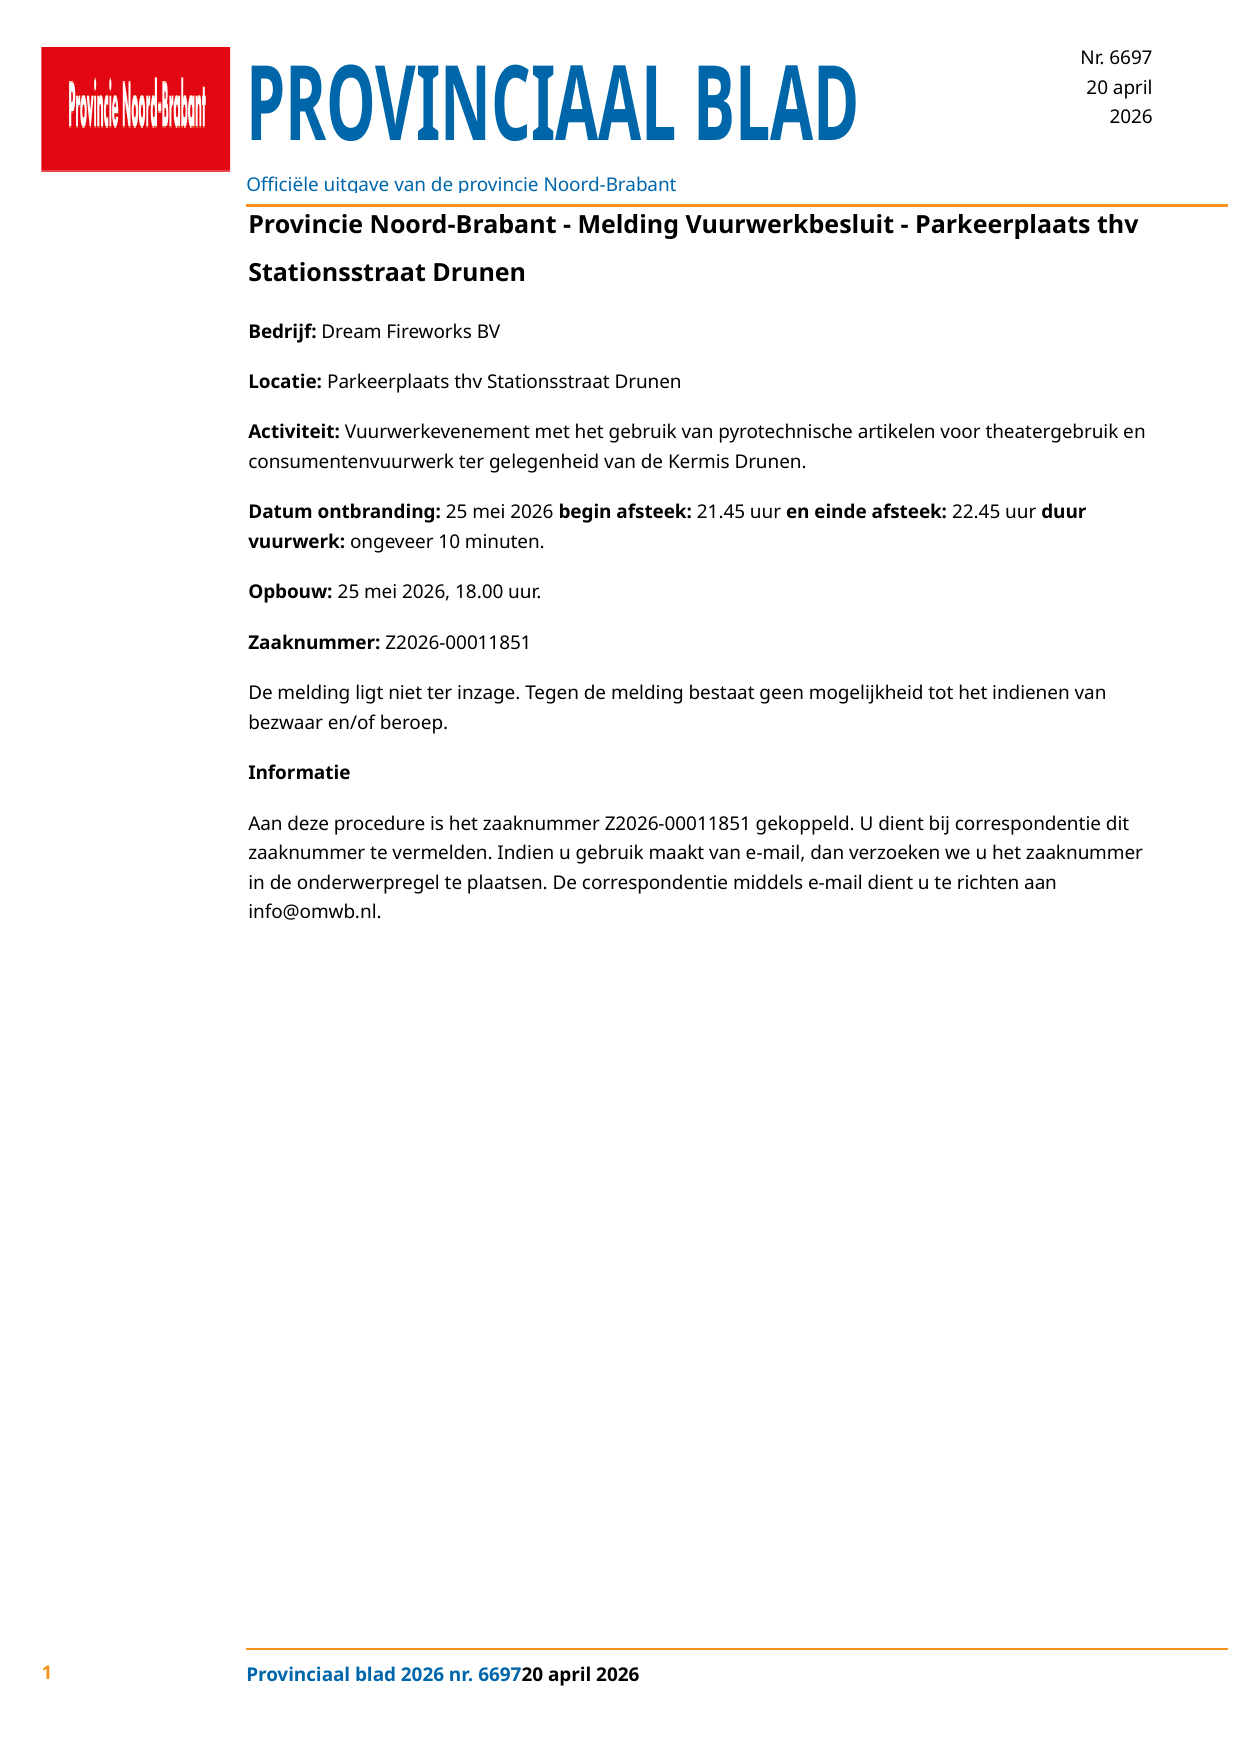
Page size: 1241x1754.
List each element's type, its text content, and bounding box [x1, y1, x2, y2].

text Provincie Noord-Brabant - Melding Vuurwerkbesluit - Parkeerplaats thv Stationsstraat Drunen [248, 207, 1152, 288]
text Aan deze procedure is het zaaknummer Z2026-00011851 gekoppeld. U dient bij correspondentie dit zaaknummer te vermelden. Indien u gebruik maakt van e-mail, dan verzoeken we u het zaaknummer in de onderwerpregel te plaatsen. De correspondentie middels e-mail dient u te richten aan info@omwb.nl. [248, 810, 1152, 924]
text Bedrijf: Dream Fireworks BV [248, 318, 1152, 344]
text Zaaknummer: Z2026-00011851 [248, 629, 1152, 655]
text Datum ontbranding: 25 mei 2026 begin afsteek: 21.45 uur en einde afsteek: 22.45 uur duur vuurwerk: ongeveer 10 minuten. [248, 499, 1152, 554]
text De melding ligt niet ter inzage. Tegen de melding bestaat geen mogelijkheid tot het indienen van bezwaar en/of beroep. [248, 679, 1152, 735]
text Activiteit: Vuurwerkevenement met het gebruik van pyrotechnische artikelen voor theatergebruik en consumentenvuurwerk ter gelegenheid van de Kermis Drunen. [248, 419, 1152, 474]
text Informatie [248, 759, 1152, 785]
picture [41, 47, 231, 172]
text Locatie: Parkeerplaats thv Stationsstraat Drunen [248, 368, 1152, 394]
text Opbouw: 25 mei 2026, 18.00 uur. [248, 579, 1152, 604]
